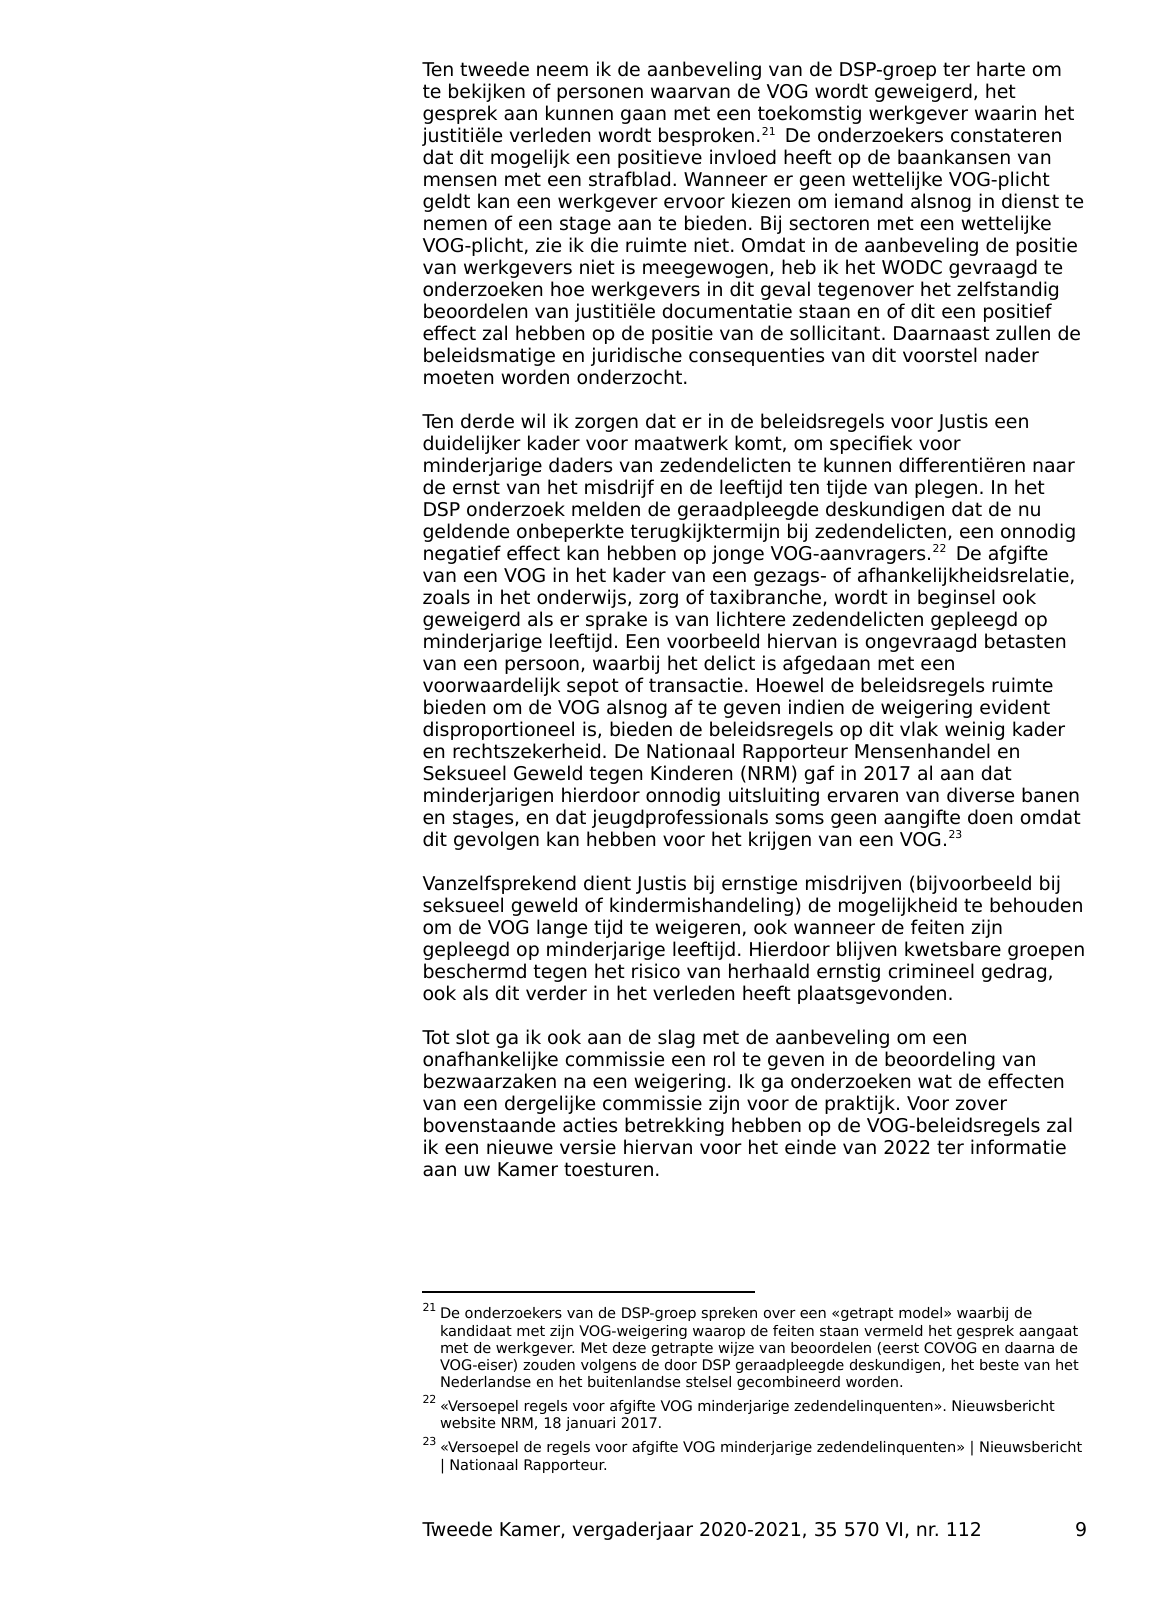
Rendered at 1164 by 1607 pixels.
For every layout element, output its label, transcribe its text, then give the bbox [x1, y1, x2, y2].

text «Versoepel regels voor afgifte VOG minderjarige zedendelinquenten». Nieuwsbericht website NRM, 18 januari 2017. [422, 1393, 1087, 1432]
text Ten tweede neem ik de aanbeveling van de DSP-groep ter harte om te bekijken of personen waarvan de VOG wordt geweigerd, het gesprek aan kunnen gaan met een toekomstig werkgever waarin het justitiële verleden wordt besproken. De onderzoekers constateren dat dit mogelijk een positieve invloed heeft op de baankansen van mensen met een strafblad. Wanneer er geen wettelijke VOG-plicht geldt kan een werkgever ervoor kiezen om iemand alsnog in dienst te nemen of een stage aan te bieden. Bij sectoren met een wettelijke VOG-plicht, zie ik die ruimte niet. Omdat in de aanbeveling de positie van werkgevers niet is meegewogen, heb ik het WODC gevraagd te onderzoeken hoe werkgevers in dit geval tegenover het zelfstandig beoordelen van justitiële documentatie staan en of dit een positief effect zal hebben op de positie van de sollicitant. Daarnaast zullen de beleidsmatige en juridische consequenties van dit voorstel nader moeten worden onderzocht. [422, 59, 1087, 389]
text «Versoepel de regels voor afgifte VOG minderjarige zedendelinquenten» | Nieuwsbericht | Nationaal Rapporteur. [422, 1435, 1087, 1474]
text Tot slot ga ik ook aan de slag met de aanbeveling om een onafhankelijke commissie een rol te geven in de beoordeling van bezwaarzaken na een weigering. Ik ga onderzoeken wat de effecten van een dergelijke commissie zijn voor de praktijk. Voor zover bovenstaande acties betrekking hebben op de VOG-beleidsregels zal ik een nieuwe versie hiervan voor het einde van 2022 ter informatie aan uw Kamer toesturen. [422, 1027, 1087, 1181]
text De onderzoekers van de DSP-groep spreken over een «getrapt model» waarbij de kandidaat met zijn VOG-weigering waarop de feiten staan vermeld het gesprek aangaat met de werkgever. Met deze getrapte wijze van beoordelen (eerst COVOG en daarna de VOG-eiser) zouden volgens de door DSP geraadpleegde deskundigen, het beste van het Nederlandse en het buitenlandse stelsel gecombineerd worden. [422, 1301, 1087, 1391]
text Vanzelfsprekend dient Justis bij ernstige misdrijven (bijvoorbeeld bij seksueel geweld of kindermishandeling) de mogelijkheid te behouden om de VOG lange tijd te weigeren, ook wanneer de feiten zijn gepleegd op minderjarige leeftijd. Hierdoor blijven kwetsbare groepen beschermd tegen het risico van herhaald ernstig crimineel gedrag, ook als dit verder in het verleden heeft plaatsgevonden. [422, 873, 1087, 1004]
text Ten derde wil ik zorgen dat er in de beleidsregels voor Justis een duidelijker kader voor maatwerk komt, om specifiek voor minderjarige daders van zedendelicten te kunnen differentiëren naar de ernst van het misdrijf en de leeftijd ten tijde van plegen. In het DSP onderzoek melden de geraadpleegde deskundigen dat de nu geldende onbeperkte terugkijktermijn bij zedendelicten, een onnodig negatief effect kan hebben op jonge VOG-aanvragers. De afgifte van een VOG in het kader van een gezags- of afhankelijkheidsrelatie, zoals in het onderwijs, zorg of taxibranche, wordt in beginsel ook geweigerd als er sprake is van lichtere zedendelicten gepleegd op minderjarige leeftijd. Een voorbeeld hiervan is ongevraagd betasten van een persoon, waarbij het delict is afgedaan met een voorwaardelijk sepot of transactie. Hoewel de beleidsregels ruimte bieden om de VOG alsnog af te geven indien de weigering evident disproportioneel is, bieden de beleidsregels op dit vlak weinig kader en rechtszekerheid. De Nationaal Rapporteur Mensenhandel en Seksueel Geweld tegen Kinderen (NRM) gaf in 2017 al aan dat minderjarigen hierdoor onnodig uitsluiting ervaren van diverse banen en stages, en dat jeugdprofessionals soms geen aangifte doen omdat dit gevolgen kan hebben voor het krijgen van een VOG. [422, 411, 1087, 851]
